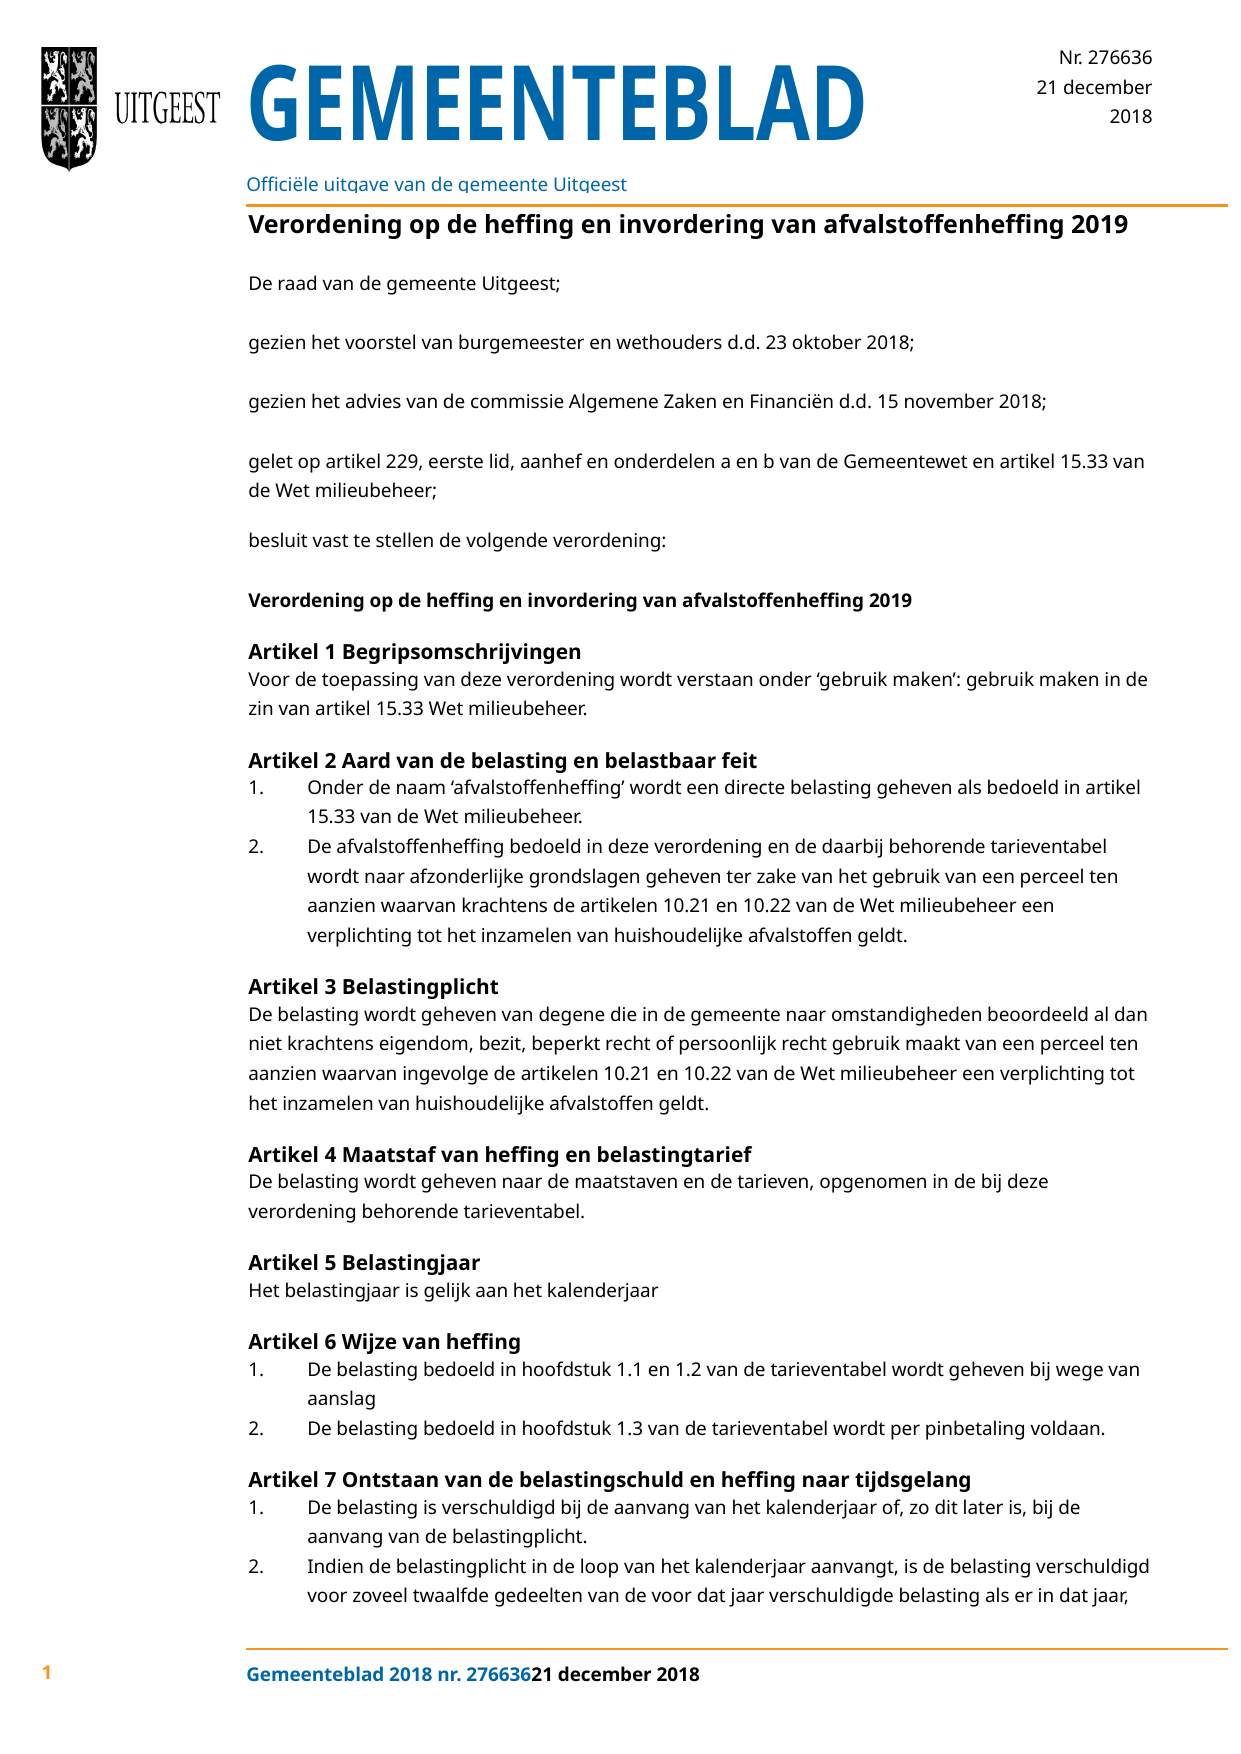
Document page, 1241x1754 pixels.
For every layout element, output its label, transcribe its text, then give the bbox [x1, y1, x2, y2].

text Artikel 5 Belastingjaar [248, 1248, 1152, 1277]
list De belasting is verschuldigd bij de aanvang van het kalenderjaar of, zo dit later is, bij de aanvang van de belastingplicht. [248, 1494, 1152, 1549]
text Verordening op de heffing en invordering van afvalstoffenheffing 2019 [248, 207, 1152, 241]
text De belasting wordt geheven van degene die in de gemeente naar omstandigheden beoordeeld al dan niet krachtens eigendom, bezit, beperkt recht of persoonlijk recht gebruik maakt van een perceel ten aanzien waarvan ingevolge de artikelen 10.21 en 10.22 van de Wet milieubeheer een verplichting tot het inzamelen van huishoudelijke afvalstoffen geldt. [248, 1001, 1152, 1115]
list De afvalstoffenheffing bedoeld in deze verordening en de daarbij behorende tarieventabel wordt naar afzonderlijke grondslagen geheven ter zake van het gebruik van een perceel ten aanzien waarvan krachtens de artikelen 10.21 en 10.22 van de Wet milieubeheer een verplichting tot het inzamelen van huishoudelijke afvalstoffen geldt. [248, 833, 1152, 948]
text Artikel 2 Aard van de belasting en belastbaar feit [248, 746, 1152, 774]
text De raad van de gemeente Uitgeest; [248, 270, 1152, 296]
text gezien het voorstel van burgemeester en wethouders d.d. 23 oktober 2018; [248, 329, 1152, 355]
text Artikel 1 Begripsomschrijvingen [248, 637, 1152, 666]
text Artikel 6 Wijze van heffing [248, 1327, 1152, 1356]
text gezien het advies van de commissie Algemene Zaken en Financiën d.d. 15 november 2018; [248, 389, 1152, 414]
text De belasting wordt geheven naar de maatstaven en de tarieven, opgenomen in de bij deze verordening behorende tarieventabel. [248, 1168, 1152, 1224]
picture [41, 47, 231, 172]
list De belasting bedoeld in hoofdstuk 1.1 en 1.2 van de tarieventabel wordt geheven bij wege van aanslag [248, 1356, 1152, 1411]
text Voor de toepassing van deze verordening wordt verstaan onder ‘gebruik maken’: gebruik maken in de zin van artikel 15.33 Wet milieubeheer. [248, 666, 1152, 721]
text gelet op artikel 229, eerste lid, aanhef en onderdelen a en b van de Gemeentewet en artikel 15.33 van de Wet milieubeheer; [248, 448, 1152, 503]
text Artikel 4 Maatstaf van heffing en belastingtarief [248, 1140, 1152, 1168]
text besluit vast te stellen de volgende verordening: [248, 528, 1152, 553]
list De belasting bedoeld in hoofdstuk 1.3 van de tarieventabel wordt per pinbetaling voldaan. [248, 1415, 1152, 1441]
text Het belastingjaar is gelijk aan het kalenderjaar [248, 1277, 1152, 1303]
text Artikel 7 Ontstaan van de belastingschuld en heffing naar tijdsgelang [248, 1465, 1152, 1494]
text Verordening op de heffing en invordering van afvalstoffenheffing 2019 [248, 587, 1152, 613]
list Indien de belastingplicht in de loop van het kalenderjaar aanvangt, is de belasting verschuldigd voor zoveel twaalfde gedeelten van de voor dat jaar verschuldigde belasting als er in dat jaar, [248, 1553, 1152, 1608]
text Artikel 3 Belastingplicht [248, 972, 1152, 1001]
list Onder de naam ‘afvalstoffenheffing’ wordt een directe belasting geheven als bedoeld in artikel 15.33 van de Wet milieubeheer. [248, 774, 1152, 829]
